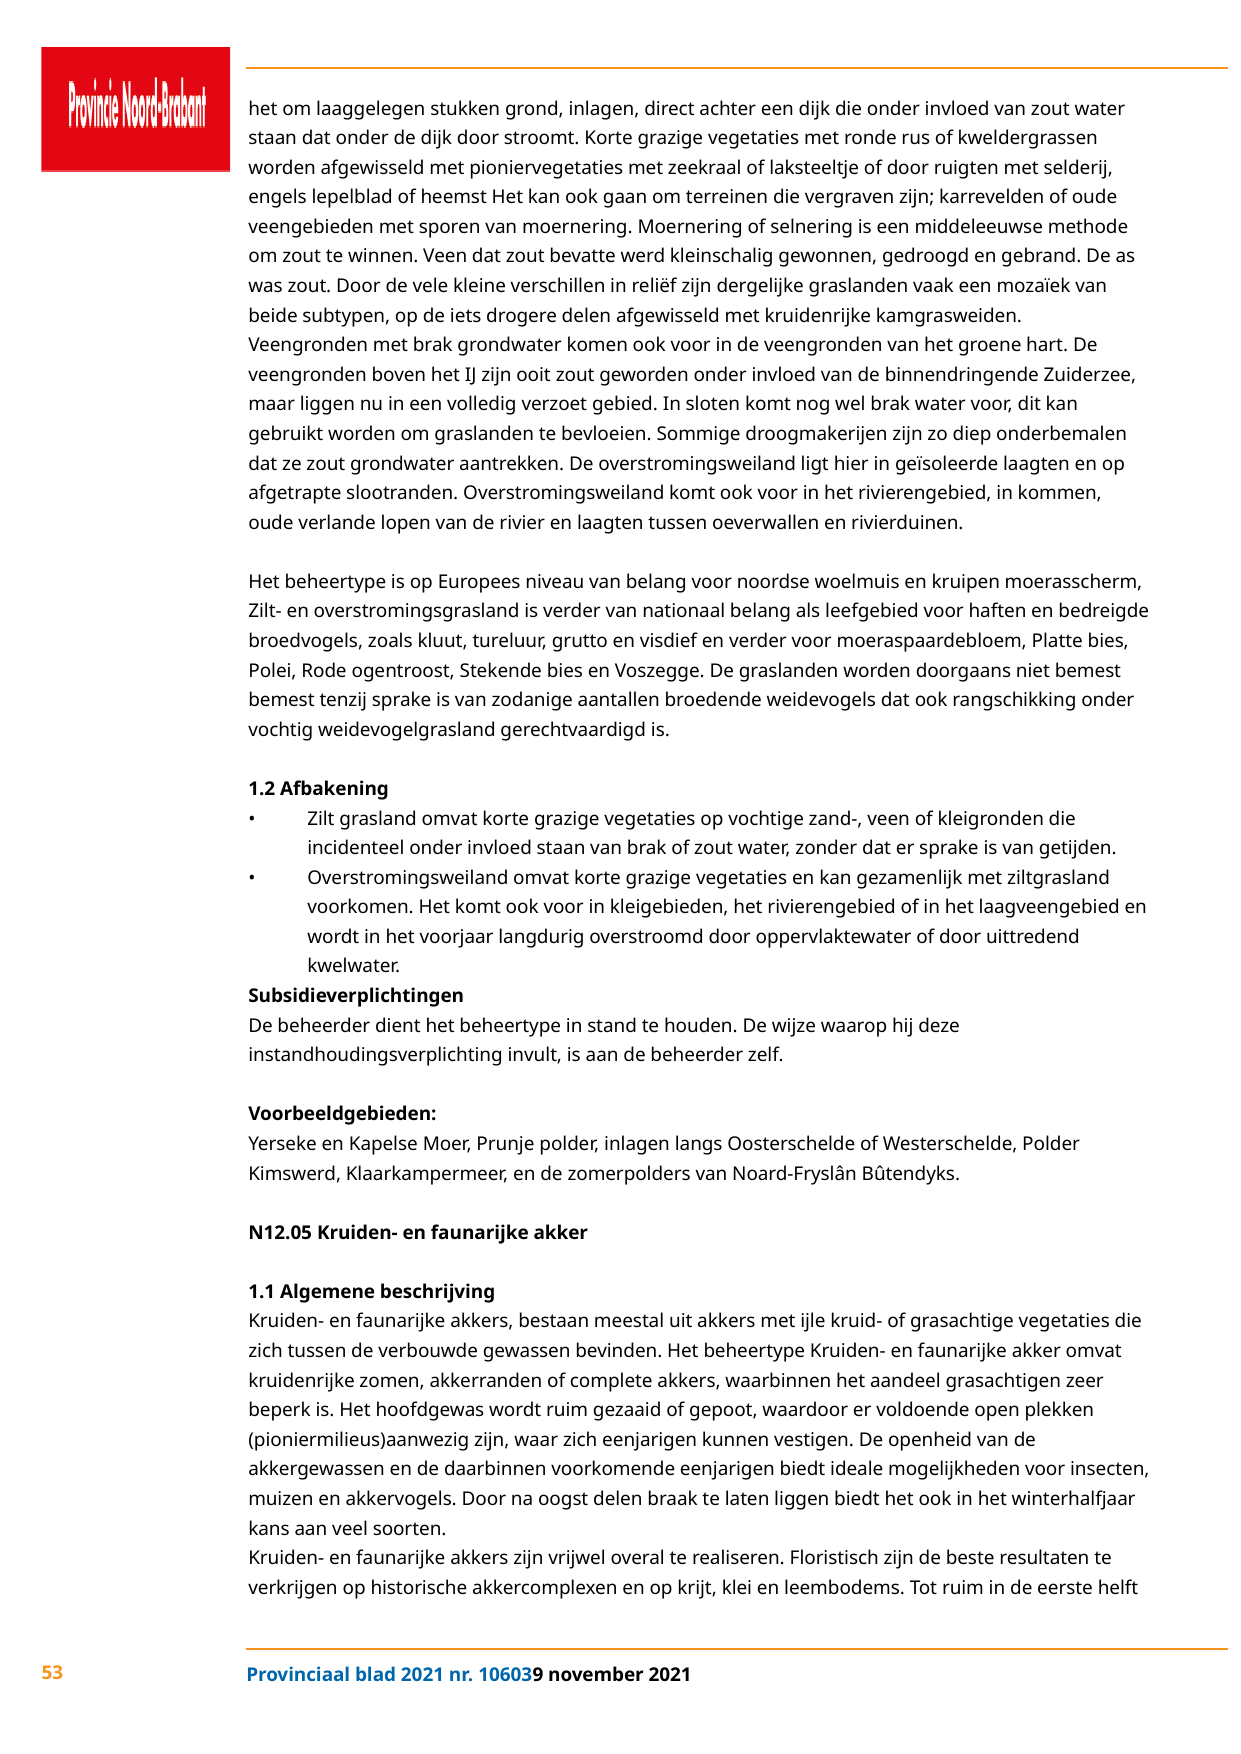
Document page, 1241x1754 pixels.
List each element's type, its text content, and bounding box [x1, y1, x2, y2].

text De beheerder dient het beheertype in stand te houden. De wijze waarop hij deze instandhoudingsverplichting invult, is aan de beheerder zelf. [248, 1012, 1152, 1067]
text Kruiden- en faunarijke akkers, bestaan meestal uit akkers met ijle kruid- of grasachtige vegetaties die zich tussen de verbouwde gewassen bevinden. Het beheertype Kruiden- en faunarijke akker omvat kruidenrijke zomen, akkerranden of complete akkers, waarbinnen het aandeel grasachtigen zeer beperk is. Het hoofdgewas wordt ruim gezaaid of gepoot, waardoor er voldoende open plekken (pioniermilieus)aanwezig zijn, waar zich eenjarigen kunnen vestigen. De openheid van de akkergewassen en de daarbinnen voorkomende eenjarigen biedt ideale mogelijkheden voor insecten, muizen en akkervogels. Door na oogst delen braak te laten liggen biedt het ook in het winterhalfjaar kans aan veel soorten. [248, 1308, 1152, 1541]
text N12.05 Kruiden- en faunarijke akker [248, 1219, 1152, 1245]
text het om laaggelegen stukken grond, inlagen, direct achter een dijk die onder invloed van zout water staan dat onder de dijk door stroomt. Korte grazige vegetaties met ronde rus of kweldergrassen worden afgewisseld met pioniervegetaties met zeekraal of laksteeltje of door ruigten met selderij, engels lepelblad of heemst Het kan ook gaan om terreinen die vergraven zijn; karrevelden of oude veengebieden met sporen van moernering. Moernering of selnering is een middeleeuwse methode om zout te winnen. Veen dat zout bevatte werd kleinschalig gewonnen, gedroogd en gebrand. De as was zout. Door de vele kleine verschillen in reliëf zijn dergelijke graslanden vaak een mozaïek van beide subtypen, op de iets drogere delen afgewisseld met kruidenrijke kamgrasweiden. [248, 95, 1152, 328]
text Het beheertype is op Europees niveau van belang voor noordse woelmuis en kruipen moerasscherm, Zilt- en overstromingsgrasland is verder van nationaal belang als leefgebied voor haften en bedreigde broedvogels, zoals kluut, tureluur, grutto en visdief en verder voor moeraspaardebloem, Platte bies, Polei, Rode ogentroost, Stekende bies en Voszegge. De graslanden worden doorgaans niet bemest bemest tenzij sprake is van zodanige aantallen broedende weidevogels dat ook rangschikking onder vochtig weidevogelgrasland gerechtvaardigd is. [248, 568, 1152, 742]
list Overstromingsweiland omvat korte grazige vegetaties en kan gezamenlijk met ziltgrasland voorkomen. Het komt ook voor in kleigebieden, het rivierengebied of in het laagveengebied en wordt in het voorjaar langdurig overstroomd door oppervlaktewater of door uittredend kwelwater. [248, 864, 1152, 978]
text 1.1 Algemene beschrijving [248, 1278, 1152, 1304]
text Yerseke en Kapelse Moer, Prunje polder, inlagen langs Oosterschelde of Westerschelde, Polder Kimswerd, Klaarkampermeer, en de zomerpolders van Noard-Fryslân Bûtendyks. [248, 1130, 1152, 1186]
text Voorbeeldgebieden: [248, 1101, 1152, 1126]
text 1.2 Afbakening [248, 775, 1152, 801]
text Veengronden met brak grondwater komen ook voor in de veengronden van het groene hart. De veengronden boven het IJ zijn ooit zout geworden onder invloed van de binnendringende Zuiderzee, maar liggen nu in een volledig verzoet gebied. In sloten komt nog wel brak water voor, dit kan gebruikt worden om graslanden te bevloeien. Sommige droogmakerijen zijn zo diep onderbemalen dat ze zout grondwater aantrekken. De overstromingsweiland ligt hier in geïsoleerde laagten en op afgetrapte slootranden. Overstromingsweiland komt ook voor in het rivierengebied, in kommen, oude verlande lopen van de rivier en laagten tussen oeverwallen en rivierduinen. [248, 331, 1152, 535]
text Kruiden- en faunarijke akkers zijn vrijwel overal te realiseren. Floristisch zijn de beste resultaten te verkrijgen op historische akkercomplexen en op krijt, klei en leembodems. Tot ruim in de eerste helft [248, 1544, 1152, 1600]
picture [41, 47, 231, 172]
text Subsidieverplichtingen [248, 982, 1152, 1008]
list Zilt grasland omvat korte grazige vegetaties op vochtige zand-, veen of kleigronden die incidenteel onder invloed staan van brak of zout water, zonder dat er sprake is van getijden. [248, 805, 1152, 860]
